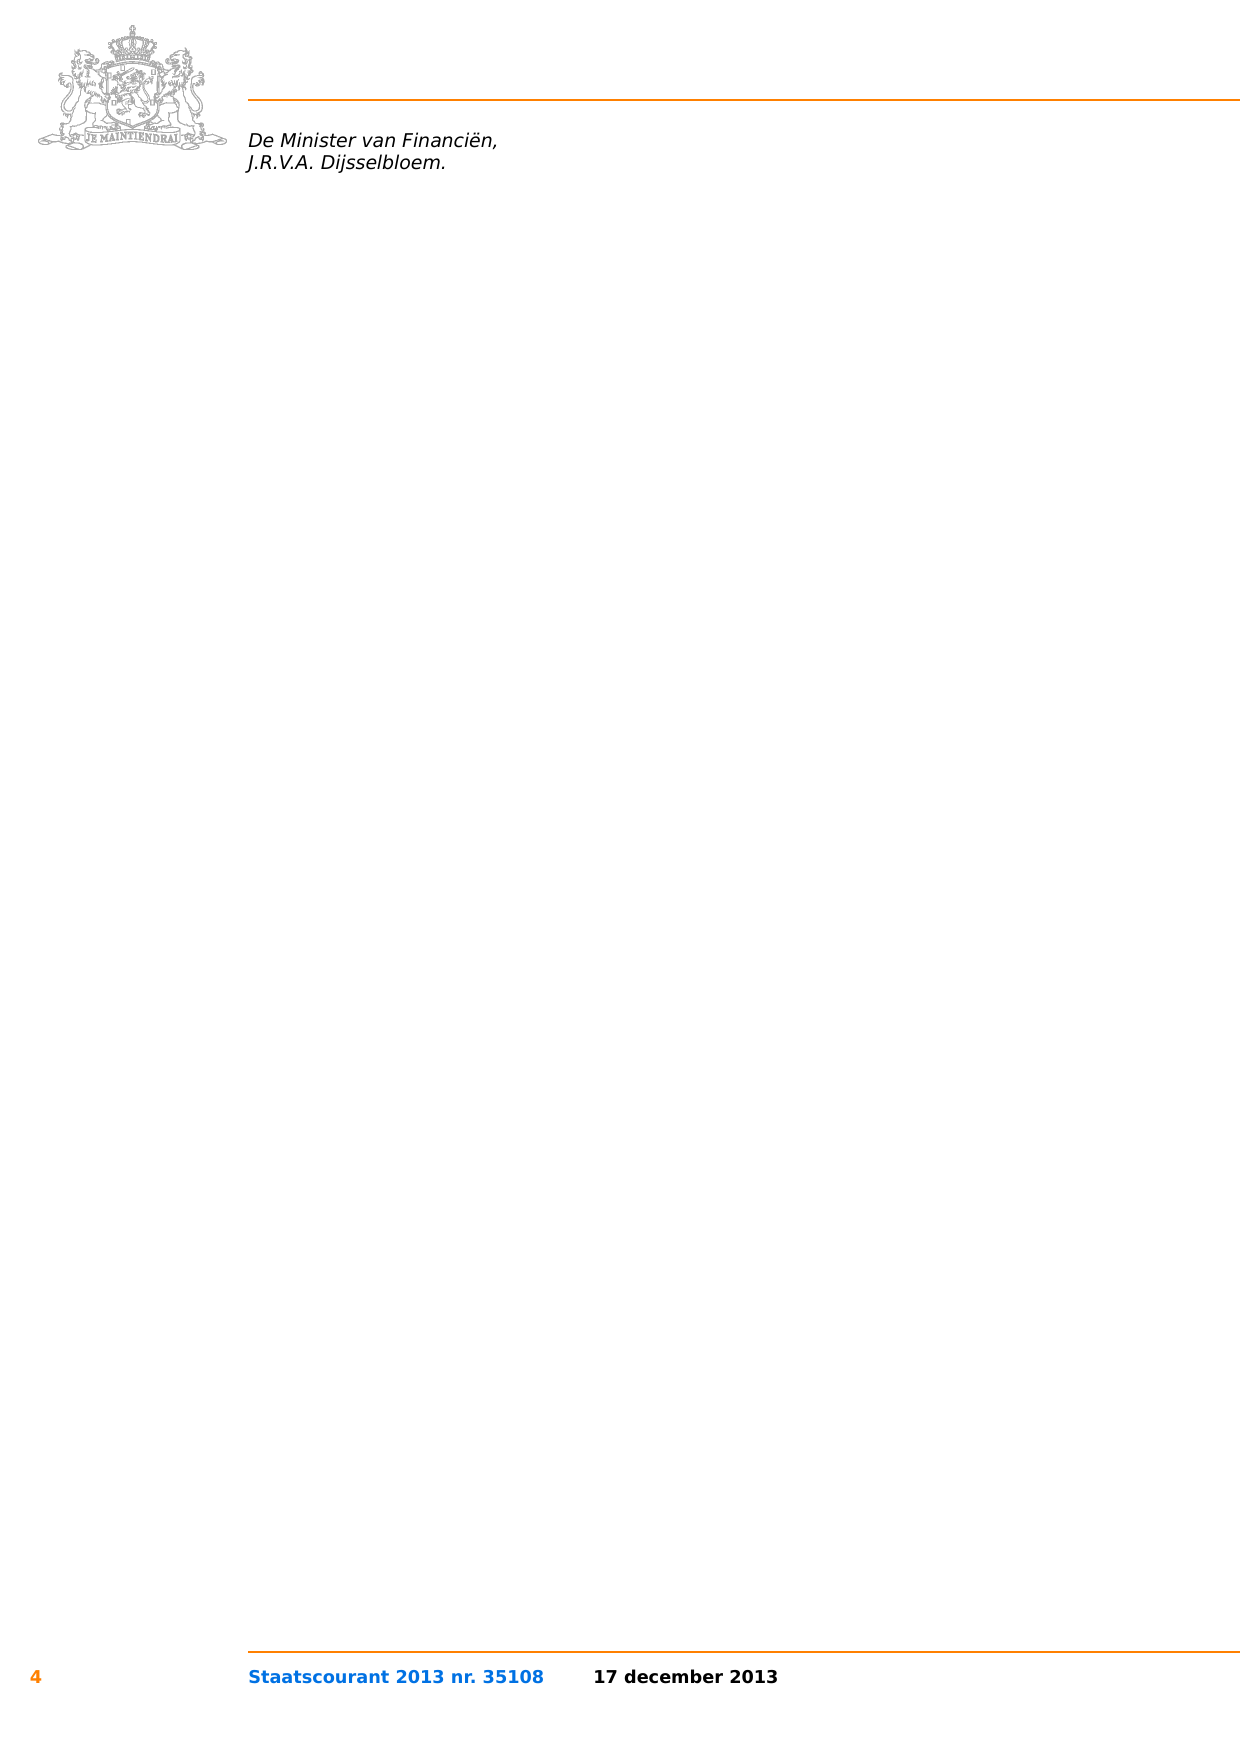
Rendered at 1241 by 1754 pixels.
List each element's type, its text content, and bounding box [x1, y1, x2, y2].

picture [38, 25, 227, 150]
text De Minister van Financiën, J.R.V.A. Dijsselbloem. [248, 130, 1163, 174]
